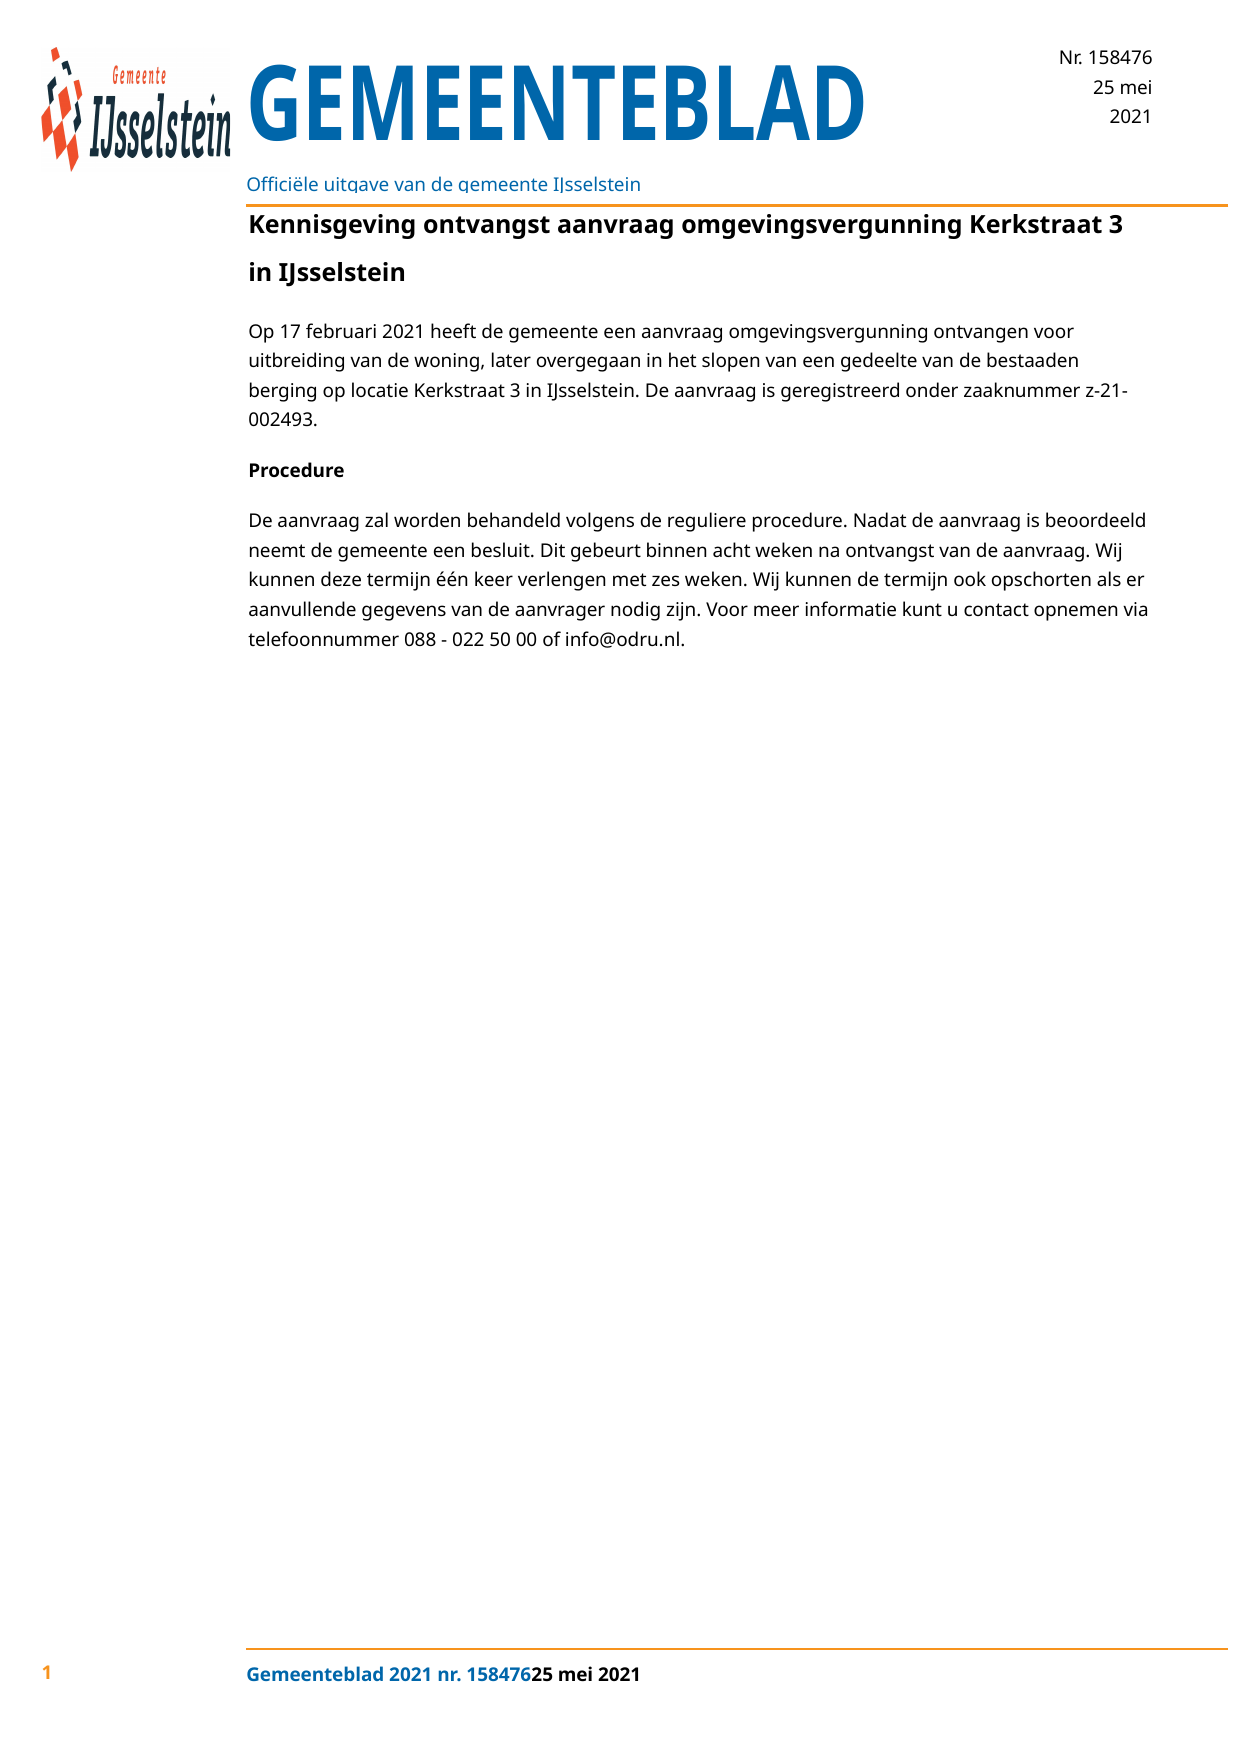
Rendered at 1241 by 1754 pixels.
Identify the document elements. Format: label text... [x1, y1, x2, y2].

text Op 17 februari 2021 heeft de gemeente een aanvraag omgevingsvergunning ontvangen voor uitbreiding van de woning, later overgegaan in het slopen van een gedeelte van de bestaaden berging op locatie Kerkstraat 3 in IJsselstein. De aanvraag is geregistreerd onder zaaknummer z-21-002493. [248, 318, 1152, 432]
text Procedure [248, 457, 1152, 483]
text Kennisgeving ontvangst aanvraag omgevingsvergunning Kerkstraat 3 in IJsselstein [248, 207, 1152, 288]
picture [41, 47, 231, 172]
text De aanvraag zal worden behandeld volgens de reguliere procedure. Nadat de aanvraag is beoordeeld neemt de gemeente een besluit. Dit gebeurt binnen acht weken na ontvangst van de aanvraag. Wij kunnen deze termijn één keer verlengen met zes weken. Wij kunnen de termijn ook opschorten als er aanvullende gegevens van de aanvrager nodig zijn. Voor meer informatie kunt u contact opnemen via telefoonnummer 088 - 022 50 00 of info@odru.nl. [248, 507, 1152, 652]
